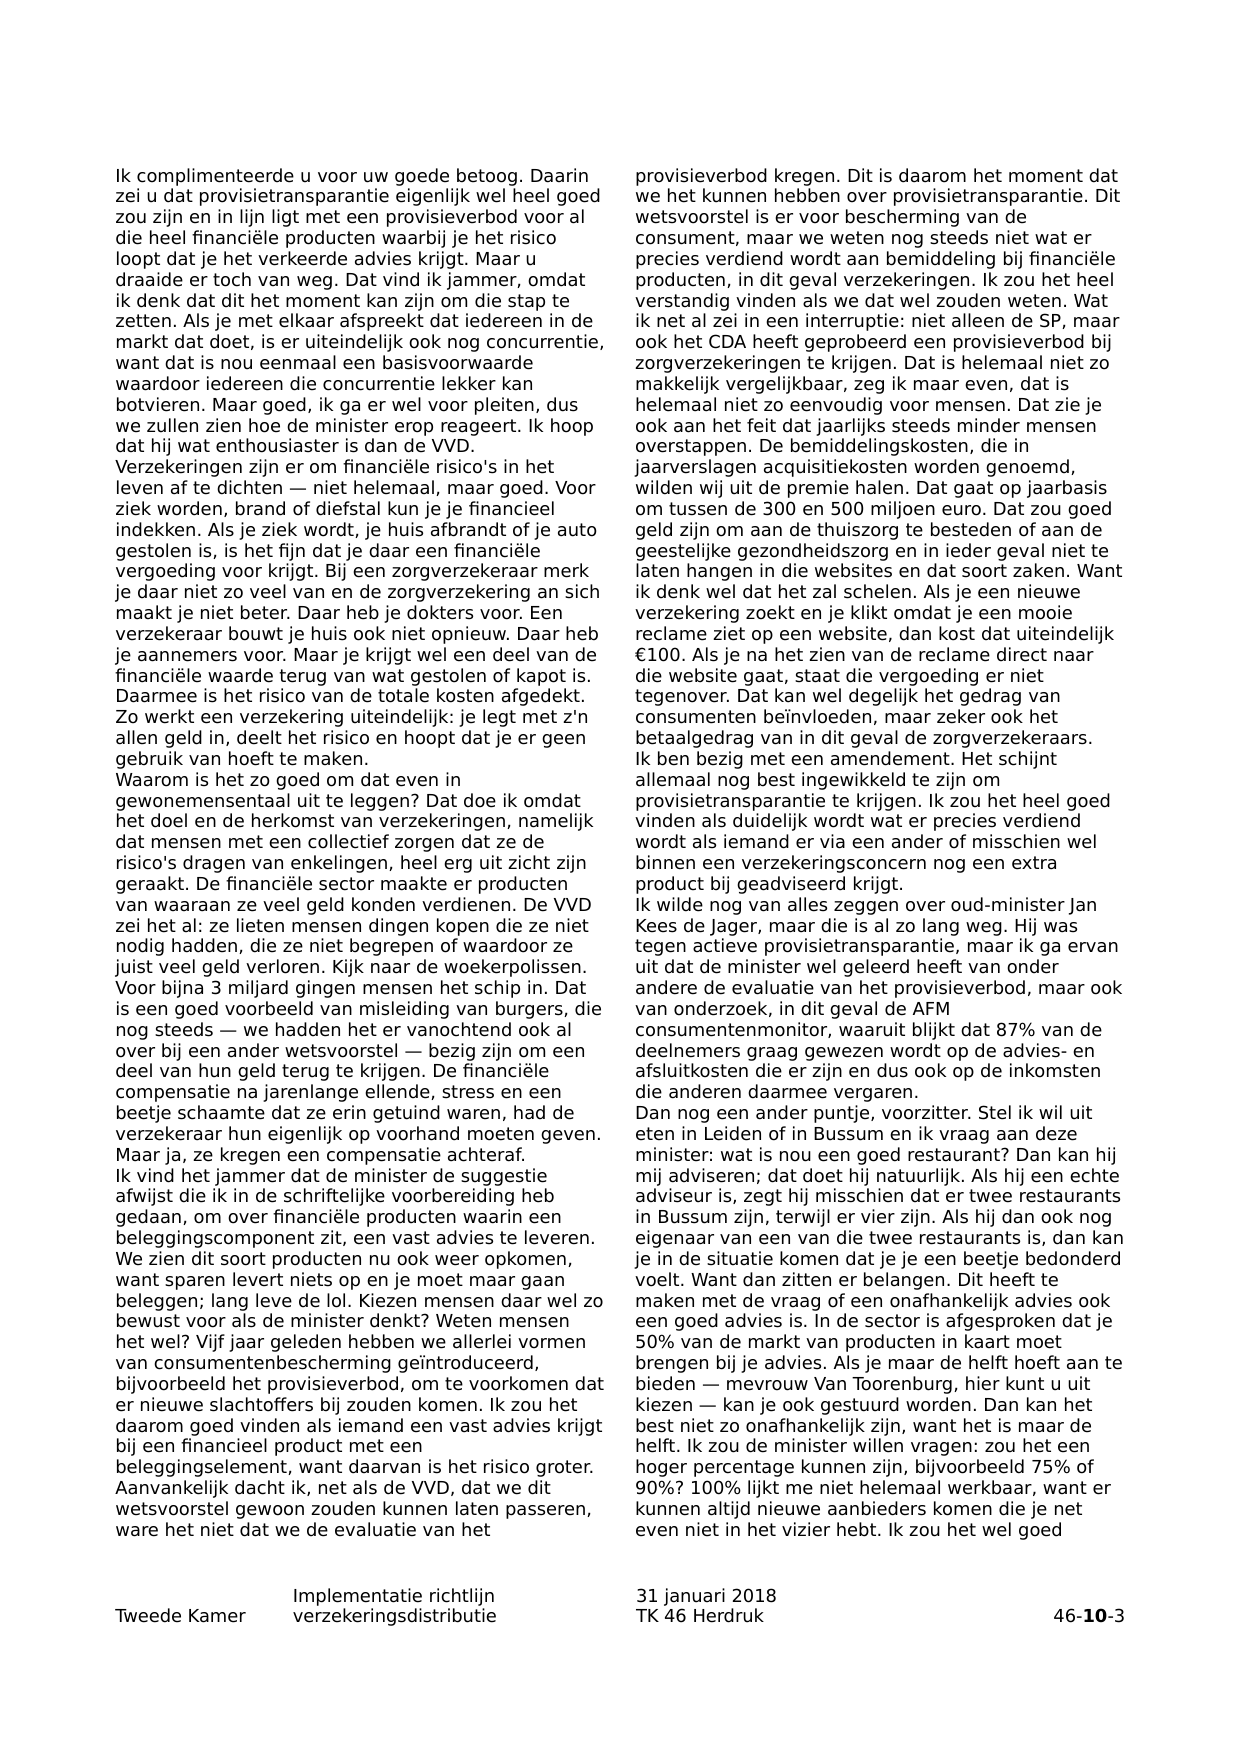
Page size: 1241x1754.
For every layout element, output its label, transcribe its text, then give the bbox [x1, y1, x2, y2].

text Aanvankelijk dacht ik, net als de VVD, dat we dit wetsvoorstel gewoon zouden kunnen laten passeren, ware het niet dat we de evaluatie van het [115, 1478, 605, 1540]
text Ik complimenteerde u voor uw goede betoog. Daarin zei u dat provisietransparantie eigenlijk wel heel goed zou zijn en in lijn ligt met een provisieverbod voor al die heel financiële producten waarbij je het risico loopt dat je het verkeerde advies krijgt. Maar u draaide er toch van weg. Dat vind ik jammer, omdat ik denk dat dit het moment kan zijn om die stap te zetten. Als je met elkaar afspreekt dat iedereen in de markt dat doet, is er uiteindelijk ook nog concurrentie, want dat is nou eenmaal een basisvoorwaarde waardoor iedereen die concurrentie lekker kan botvieren. Maar goed, ik ga er wel voor pleiten, dus we zullen zien hoe de minister erop reageert. Ik hoop dat hij wat enthousiaster is dan de VVD. [115, 165, 605, 457]
text Ik vind het jammer dat de minister de suggestie afwijst die ik in de schriftelijke voorbereiding heb gedaan, om over financiële producten waarin een beleggingscomponent zit, een vast advies te leveren. We zien dit soort producten nu ook weer opkomen, want sparen levert niets op en je moet maar gaan beleggen; lang leve de lol. Kiezen mensen daar wel zo bewust voor als de minister denkt? Weten mensen het wel? Vijf jaar geleden hebben we allerlei vormen van consumentenbescherming geïntroduceerd, bijvoorbeeld het provisieverbod, om te voorkomen dat er nieuwe slachtoffers bij zouden komen. Ik zou het daarom goed vinden als iemand een vast advies krijgt bij een financieel product met een beleggingselement, want daarvan is het risico groter. [115, 1165, 605, 1478]
text Ik ben bezig met een amendement. Het schijnt allemaal nog best ingewikkeld te zijn om provisietransparantie te krijgen. Ik zou het heel goed vinden als duidelijk wordt wat er precies verdiend wordt als iemand er via een ander of misschien wel binnen een verzekeringsconcern nog een extra product bij geadviseerd krijgt. [635, 749, 1125, 894]
text provisieverbod kregen. Dit is daarom het moment dat we het kunnen hebben over provisietransparantie. Dit wetsvoorstel is er voor bescherming van de consument, maar we weten nog steeds niet wat er precies verdiend wordt aan bemiddeling bij financiële producten, in dit geval verzekeringen. Ik zou het heel verstandig vinden als we dat wel zouden weten. Wat ik net al zei in een interruptie: niet alleen de SP, maar ook het CDA heeft geprobeerd een provisieverbod bij zorgverzekeringen te krijgen. Dat is helemaal niet zo makkelijk vergelijkbaar, zeg ik maar even, dat is helemaal niet zo eenvoudig voor mensen. Dat zie je ook aan het feit dat jaarlijks steeds minder mensen overstappen. De bemiddelingskosten, die in jaarverslagen acquisitiekosten worden genoemd, wilden wij uit de premie halen. Dat gaat op jaarbasis om tussen de 300 en 500 miljoen euro. Dat zou goed geld zijn om aan de thuiszorg te besteden of aan de geestelijke gezondheidszorg en in ieder geval niet te laten hangen in die websites en dat soort zaken. Want ik denk wel dat het zal schelen. Als je een nieuwe verzekering zoekt en je klikt omdat je een mooie reclame ziet op een website, dan kost dat uiteindelijk €100. Als je na het zien van de reclame direct naar die website gaat, staat die vergoeding er niet tegenover. Dat kan wel degelijk het gedrag van consumenten beïnvloeden, maar zeker ook het betaalgedrag van in dit geval de zorgverzekeraars. [635, 165, 1125, 749]
text Ik wilde nog van alles zeggen over oud-minister Jan Kees de Jager, maar die is al zo lang weg. Hij was tegen actieve provisietransparantie, maar ik ga ervan uit dat de minister wel geleerd heeft van onder andere de evaluatie van het provisieverbod, maar ook van onderzoek, in dit geval de AFM consumentenmonitor, waaruit blijkt dat 87% van de deelnemers graag gewezen wordt op de advies- en afsluitkosten die er zijn en dus ook op de inkomsten die anderen daarmee vergaren. [635, 894, 1125, 1103]
text Dan nog een ander puntje, voorzitter. Stel ik wil uit eten in Leiden of in Bussum en ik vraag aan deze minister: wat is nou een goed restaurant? Dan kan hij mij adviseren; dat doet hij natuurlijk. Als hij een echte adviseur is, zegt hij misschien dat er twee restaurants in Bussum zijn, terwijl er vier zijn. Als hij dan ook nog eigenaar van een van die twee restaurants is, dan kan je in de situatie komen dat je je een beetje bedonderd voelt. Want dan zitten er belangen. Dit heeft te maken met de vraag of een onafhankelijk advies ook een goed advies is. In de sector is afgesproken dat je 50% van de markt van producten in kaart moet brengen bij je advies. Als je maar de helft hoeft aan te bieden — mevrouw Van Toorenburg, hier kunt u uit kiezen — kan je ook gestuurd worden. Dan kan het best niet zo onafhankelijk zijn, want het is maar de helft. Ik zou de minister willen vragen: zou het een hoger percentage kunnen zijn, bijvoorbeeld 75% of 90%? 100% lijkt me niet helemaal werkbaar, want er kunnen altijd nieuwe aanbieders komen die je net even niet in het vizier hebt. Ik zou het wel goed [635, 1103, 1125, 1540]
text Waarom is het zo goed om dat even in gewonemensentaal uit te leggen? Dat doe ik omdat het doel en de herkomst van verzekeringen, namelijk dat mensen met een collectief zorgen dat ze de risico's dragen van enkelingen, heel erg uit zicht zijn geraakt. De financiële sector maakte er producten van waaraan ze veel geld konden verdienen. De VVD zei het al: ze lieten mensen dingen kopen die ze niet nodig hadden, die ze niet begrepen of waardoor ze juist veel geld verloren. Kijk naar de woekerpolissen. Voor bijna 3 miljard gingen mensen het schip in. Dat is een goed voorbeeld van misleiding van burgers, die nog steeds — we hadden het er vanochtend ook al over bij een ander wetsvoorstel — bezig zijn om een deel van hun geld terug te krijgen. De financiële compensatie na jarenlange ellende, stress en een beetje schaamte dat ze erin getuind waren, had de verzekeraar hun eigenlijk op voorhand moeten geven. Maar ja, ze kregen een compensatie achteraf. [115, 769, 605, 1165]
text Verzekeringen zijn er om financiële risico's in het leven af te dichten — niet helemaal, maar goed. Voor ziek worden, brand of diefstal kun je je financieel indekken. Als je ziek wordt, je huis afbrandt of je auto gestolen is, is het fijn dat je daar een financiële vergoeding voor krijgt. Bij een zorgverzekeraar merk je daar niet zo veel van en de zorgverzekering an sich maakt je niet beter. Daar heb je dokters voor. Een verzekeraar bouwt je huis ook niet opnieuw. Daar heb je aannemers voor. Maar je krijgt wel een deel van de financiële waarde terug van wat gestolen of kapot is. Daarmee is het risico van de totale kosten afgedekt. Zo werkt een verzekering uiteindelijk: je legt met z'n allen geld in, deelt het risico en hoopt dat je er geen gebruik van hoeft te maken. [115, 457, 605, 769]
